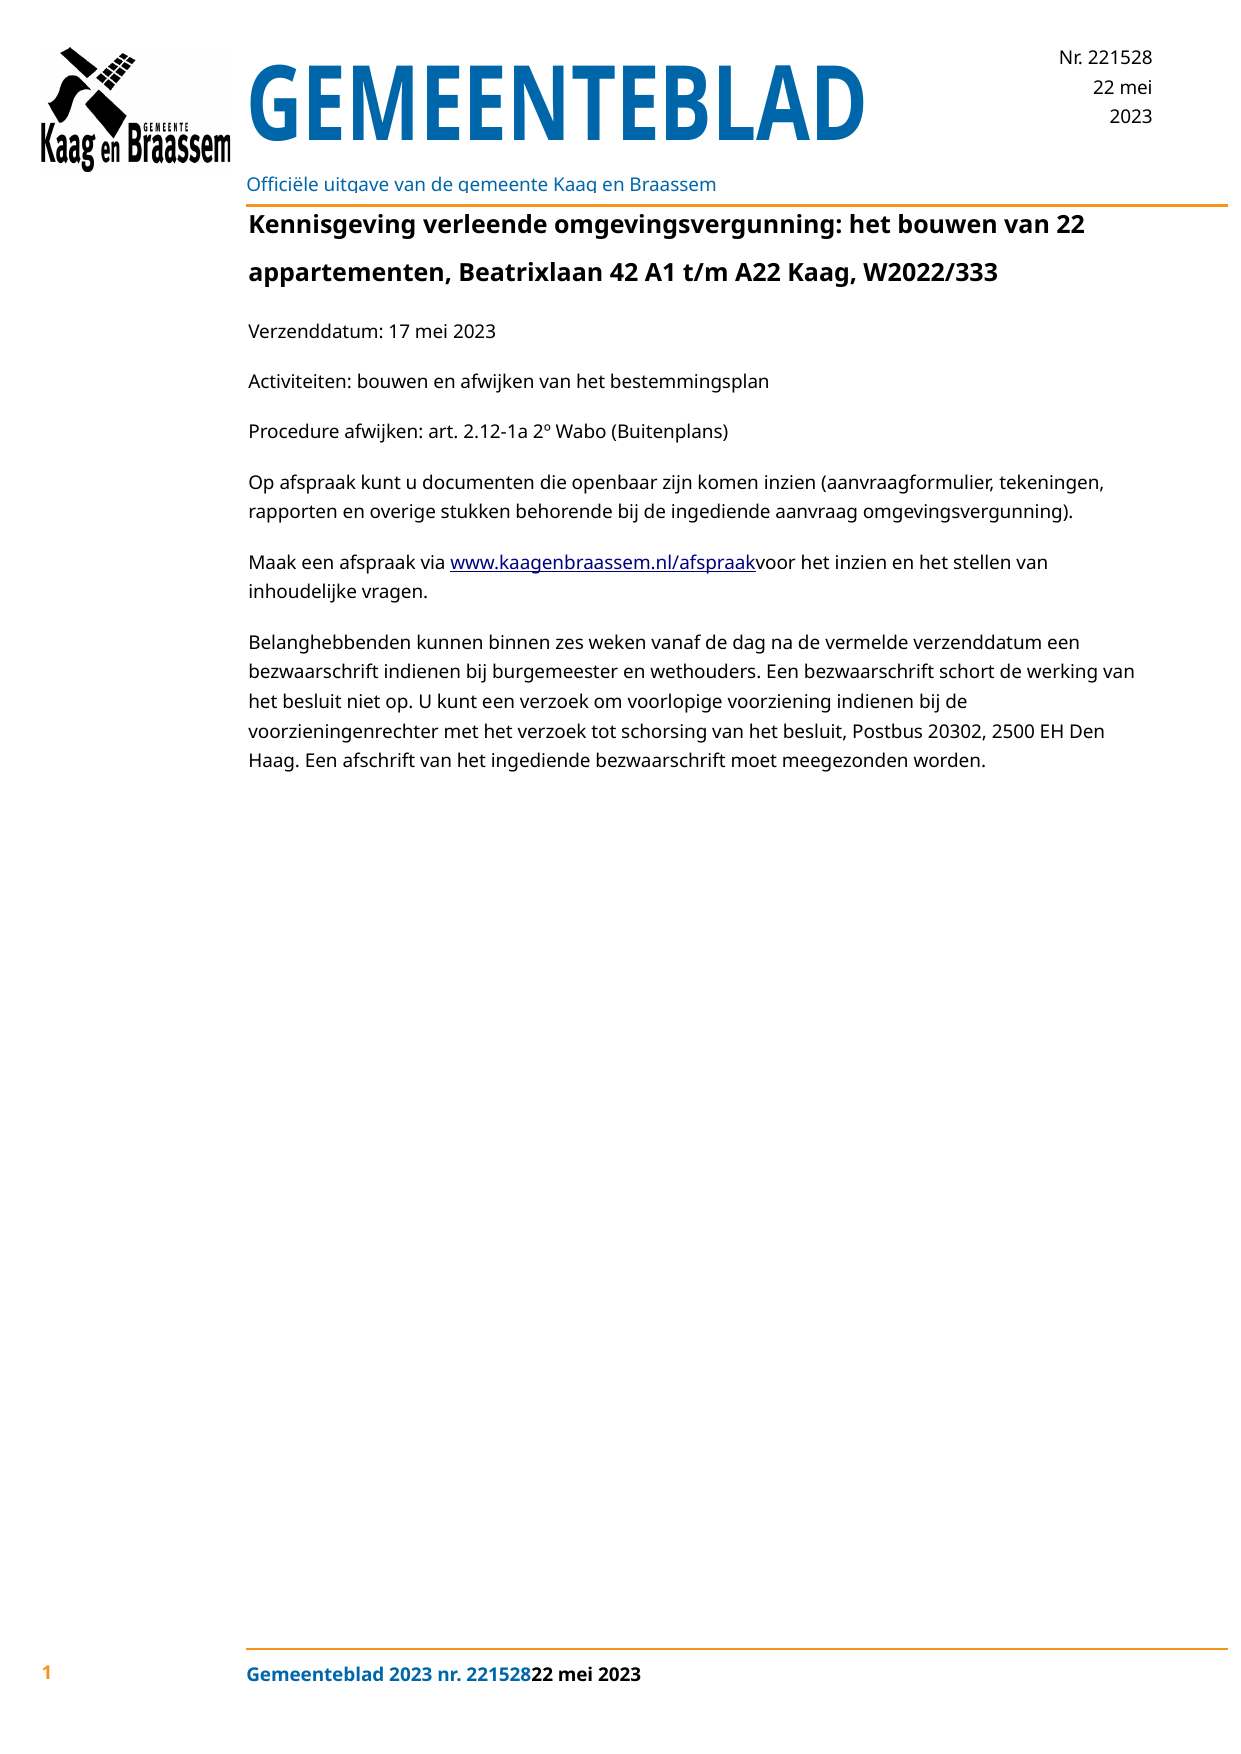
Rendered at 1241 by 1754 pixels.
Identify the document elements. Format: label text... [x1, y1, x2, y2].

text Activiteiten: bouwen en afwijken van het bestemmingsplan [248, 368, 1152, 394]
text Procedure afwijken: art. 2.12-1a 2º Wabo (Buitenplans) [248, 419, 1152, 444]
text Belanghebbenden kunnen binnen zes weken vanaf de dag na de vermelde verzenddatum een bezwaarschrift indienen bij burgemeester en wethouders. Een bezwaarschrift schort de werking van het besluit niet op. U kunt een verzoek om voorlopige voorziening indienen bij de voorzieningenrechter met het verzoek tot schorsing van het besluit, Postbus 20302, 2500 EH Den Haag. Een afschrift van het ingediende bezwaarschrift moet meegezonden worden. [248, 629, 1152, 773]
text Verzenddatum: 17 mei 2023 [248, 318, 1152, 344]
text Op afspraak kunt u documenten die openbaar zijn komen inzien (aanvraagformulier, tekeningen, rapporten en overige stukken behorende bij de ingediende aanvraag omgevingsvergunning). [248, 469, 1152, 524]
picture [41, 47, 231, 172]
text Kennisgeving verleende omgevingsvergunning: het bouwen van 22 appartementen, Beatrixlaan 42 A1 t/m A22 Kaag, W2022/333 [248, 207, 1152, 288]
text Maak een afspraak via www.kaagenbraassem.nl/afspraakvoor het inzien en het stellen van inhoudelijke vragen. [248, 549, 1152, 604]
